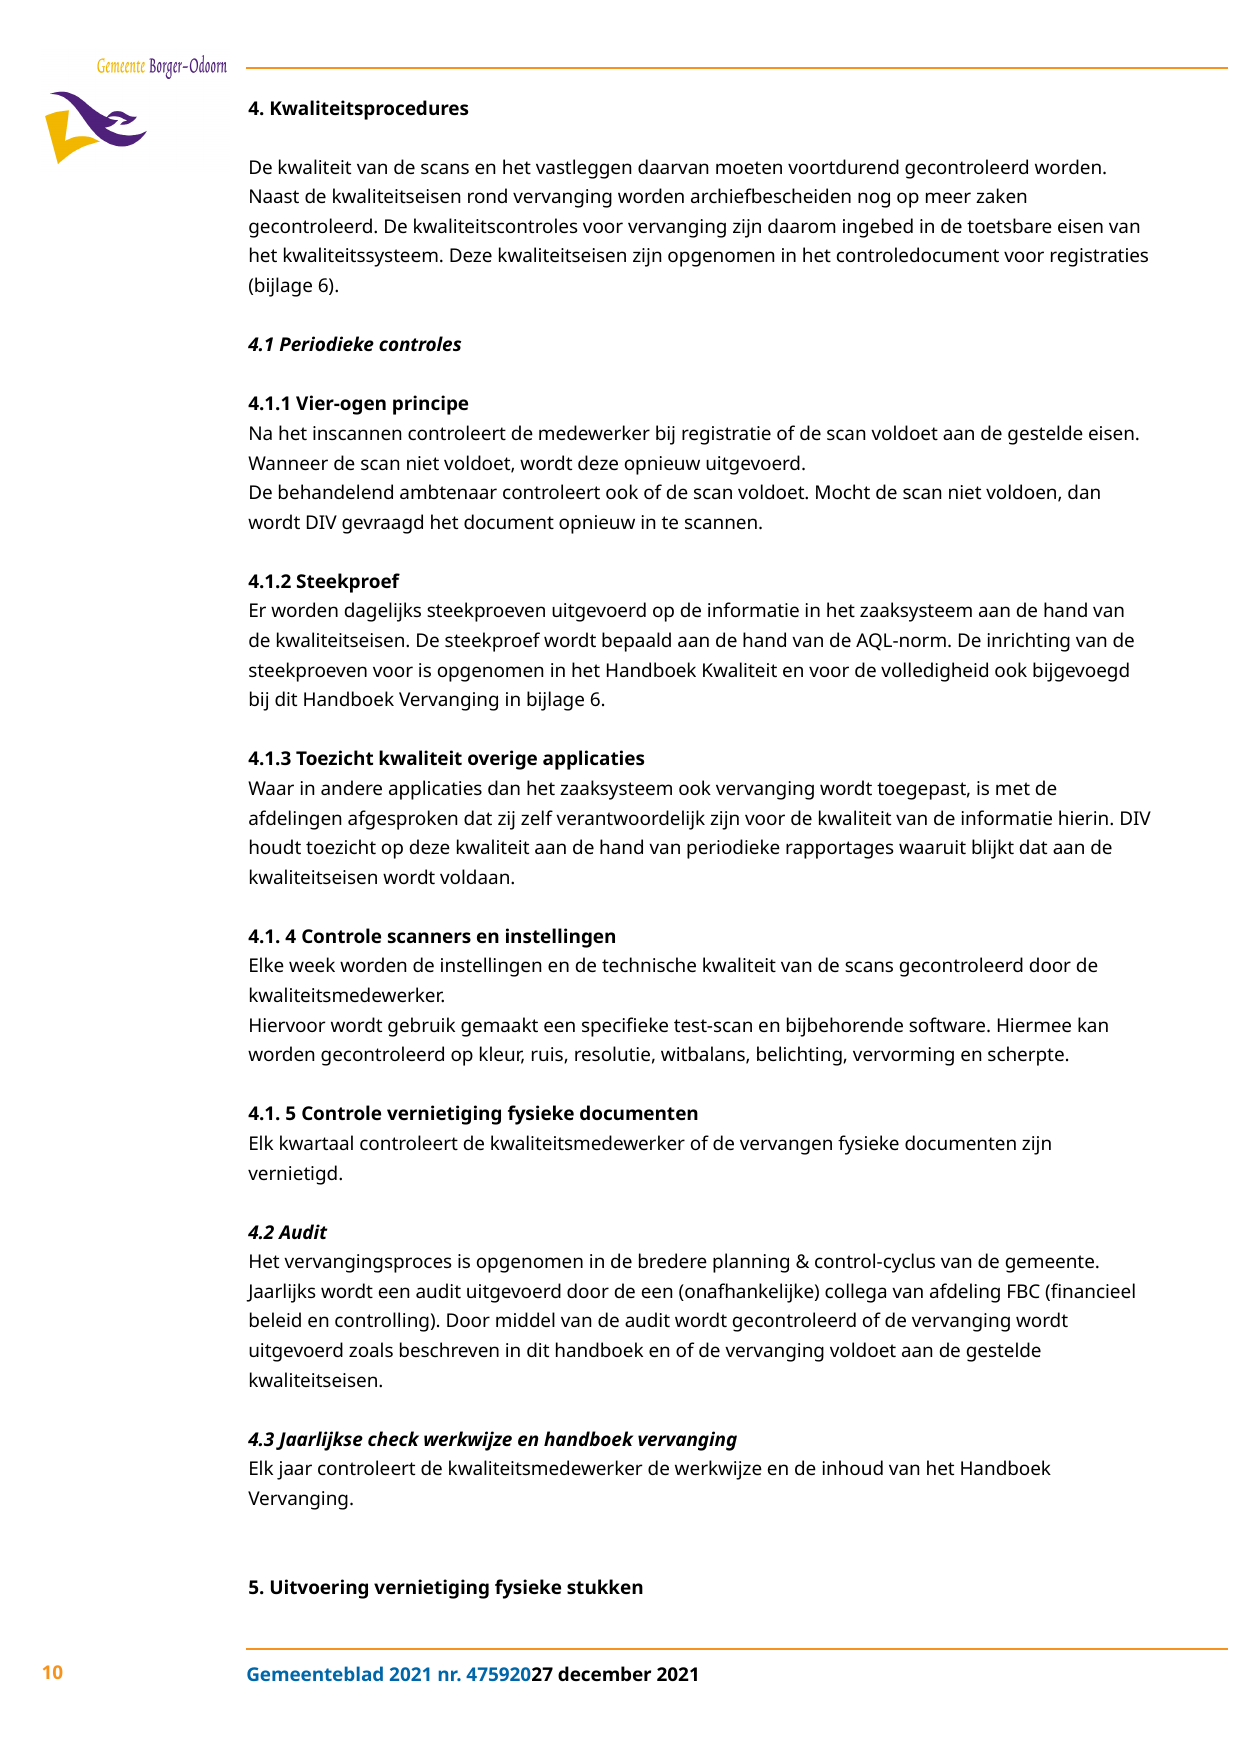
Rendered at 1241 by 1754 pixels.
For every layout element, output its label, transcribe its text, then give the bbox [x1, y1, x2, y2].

picture [41, 47, 231, 172]
text De kwaliteit van de scans en het vastleggen daarvan moeten voortdurend gecontroleerd worden. Naast de kwaliteitseisen rond vervanging worden archiefbescheiden nog op meer zaken gecontroleerd. De kwaliteitscontroles voor vervanging zijn daarom ingebed in de toetsbare eisen van het kwaliteitssysteem. Deze kwaliteitseisen zijn opgenomen in het controledocument voor registraties (bijlage 6). [248, 154, 1152, 298]
text De behandelend ambtenaar controleert ook of de scan voldoet. Mocht de scan niet voldoen, dan wordt DIV gevraagd het document opnieuw in te scannen. [248, 479, 1152, 535]
text 4.1.1 Vier-ogen principe [248, 391, 1152, 416]
text 4.1.2 Steekproef [248, 568, 1152, 594]
text 5. Uitvoering vernietiging fysieke stukken [248, 1574, 1152, 1600]
text Elk jaar controleert de kwaliteitsmedewerker de werkwijze en de inhoud van het Handboek Vervanging. [248, 1456, 1152, 1511]
text Waar in andere applicaties dan het zaaksysteem ook vervanging wordt toegepast, is met de afdelingen afgesproken dat zij zelf verantwoordelijk zijn voor de kwaliteit van de informatie hierin. DIV houdt toezicht op deze kwaliteit aan de hand van periodieke rapportages waaruit blijkt dat aan de kwaliteitseisen wordt voldaan. [248, 775, 1152, 890]
text 4. Kwaliteitsprocedures [248, 95, 1152, 121]
text Elk kwartaal controleert de kwaliteitsmedewerker of de vervangen fysieke documenten zijn vernietigd. [248, 1130, 1152, 1186]
text Na het inscannen controleert de medewerker bij registratie of de scan voldoet aan de gestelde eisen. Wanneer de scan niet voldoet, wordt deze opnieuw uitgevoerd. [248, 420, 1152, 476]
text Er worden dagelijks steekproeven uitgevoerd op de informatie in het zaaksysteem aan de hand van de kwaliteitseisen. De steekproef wordt bepaald aan de hand van de AQL-norm. De inrichting van de steekproeven voor is opgenomen in het Handboek Kwaliteit en voor de volledigheid ook bijgevoegd bij dit Handboek Vervanging in bijlage 6. [248, 598, 1152, 712]
text 4.2 Audit [248, 1219, 1152, 1245]
text Hiervoor wordt gebruik gemaakt een specifieke test-scan en bijbehorende software. Hiermee kan worden gecontroleerd op kleur, ruis, resolutie, witbalans, belichting, vervorming en scherpte. [248, 1012, 1152, 1067]
text Elke week worden de instellingen en de technische kwaliteit van de scans gecontroleerd door de kwaliteitsmedewerker. [248, 953, 1152, 1008]
text 4.1.3 Toezicht kwaliteit overige applicaties [248, 746, 1152, 771]
text 4.3 Jaarlijkse check werkwijze en handboek vervanging [248, 1426, 1152, 1452]
text 4.1 Periodieke controles [248, 331, 1152, 357]
text 4.1. 4 Controle scanners en instellingen [248, 923, 1152, 949]
text 4.1. 5 Controle vernietiging fysieke documenten [248, 1101, 1152, 1126]
text Het vervangingsproces is opgenomen in de bredere planning & control-cyclus van de gemeente. Jaarlijks wordt een audit uitgevoerd door de een (onafhankelijke) collega van afdeling FBC (financieel beleid en controlling). Door middel van de audit wordt gecontroleerd of de vervanging wordt uitgevoerd zoals beschreven in dit handboek en of de vervanging voldoet aan de gestelde kwaliteitseisen. [248, 1248, 1152, 1393]
